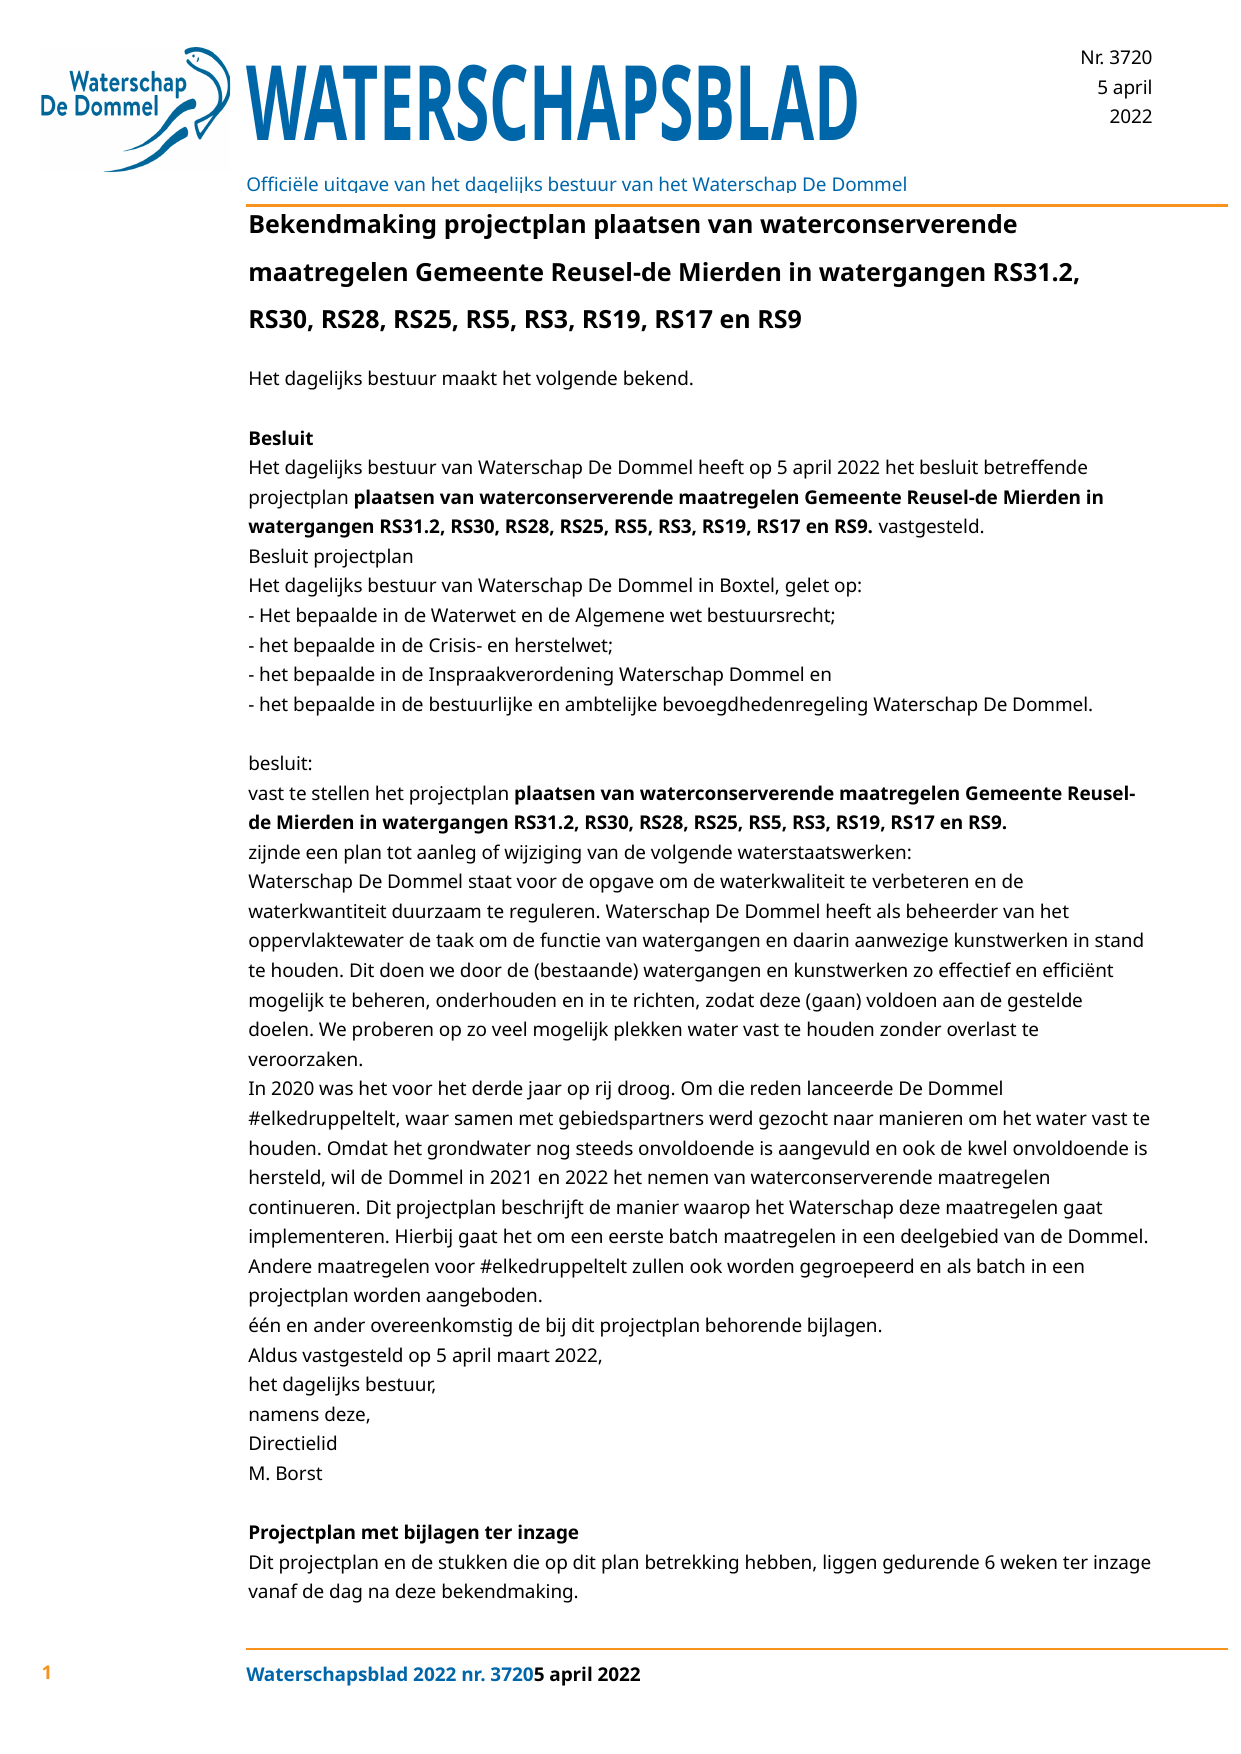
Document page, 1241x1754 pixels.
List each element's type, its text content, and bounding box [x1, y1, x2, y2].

text namens deze, [248, 1401, 1152, 1427]
picture [45, 99, 51, 111]
text besluit: [248, 750, 1152, 776]
text Besluit [248, 425, 1152, 450]
text In 2020 was het voor het derde jaar op rij droog. Om die reden lanceerde De Dommel #elkedruppeltelt, waar samen met gebiedspartners werd gezocht naar manieren om het water vast te houden. Omdat het grondwater nog steeds onvoldoende is aangevuld en ook de kwel onvoldoende is hersteld, wil de Dommel in 2021 en 2022 het nemen van waterconserverende maatregelen continueren. Dit projectplan beschrijft de manier waarop het Waterschap deze maatregelen gaat implementeren. Hierbij gaat het om een eerste batch maatregelen in een deelgebied van de Dommel. Andere maatregelen voor #elkedruppeltelt zullen ook worden gegroepeerd en als batch in een projectplan worden aangeboden. [248, 1076, 1152, 1308]
text Aldus vastgesteld op 5 april maart 2022, [248, 1342, 1152, 1367]
picture [204, 47, 231, 76]
text Het dagelijks bestuur van Waterschap De Dommel heeft op 5 april 2022 het besluit betreffende projectplan plaatsen van waterconserverende maatregelen Gemeente Reusel-de Mierden in watergangen RS31.2, RS30, RS28, RS25, RS5, RS3, RS19, RS17 en RS9. vastgesteld. [248, 454, 1152, 539]
text Het dagelijks bestuur van Waterschap De Dommel in Boxtel, gelet op: [248, 573, 1152, 598]
text één en ander overeenkomstig de bij dit projectplan behorende bijlagen. [248, 1312, 1152, 1338]
text Het dagelijks bestuur maakt het volgende bekend. [248, 366, 1152, 391]
text het dagelijks bestuur, [248, 1371, 1152, 1397]
text Directielid [248, 1431, 1152, 1456]
text ‑ het bepaalde in de Inspraakverordening Waterschap Dommel en [248, 661, 1152, 687]
text ‑ het bepaalde in de bestuurlijke en ambtelijke bevoegdhedenregeling Waterschap De Dommel. [248, 691, 1152, 717]
text vast te stellen het projectplan plaatsen van waterconserverende maatregelen Gemeente Reusel-de Mierden in watergangen RS31.2, RS30, RS28, RS25, RS5, RS3, RS19, RS17 en RS9. [248, 780, 1152, 835]
text Projectplan met bijlagen ter inzage [248, 1519, 1152, 1545]
text zijnde een plan tot aanleg of wijziging van de volgende waterstaatswerken: [248, 839, 1152, 864]
text Dit projectplan en de stukken die op dit plan betrekking hebben, liggen gedurende 6 weken ter inzage vanaf de dag na deze bekendmaking. [248, 1549, 1152, 1604]
picture [41, 47, 231, 172]
text ‑ het bepaalde in de Crisis‑ en herstelwet; [248, 632, 1152, 657]
text Besluit projectplan [248, 543, 1152, 569]
text ‑ Het bepaalde in de Waterwet en de Algemene wet bestuursrecht; [248, 602, 1152, 628]
text Waterschap De Dommel staat voor de opgave om de waterkwaliteit te verbeteren en de waterkwantiteit duurzaam te reguleren. Waterschap De Dommel heeft als beheerder van het oppervlaktewater de taak om de functie van watergangen en daarin aanwezige kunstwerken in stand te houden. Dit doen we door de (bestaande) watergangen en kunstwerken zo effectief en efficiënt mogelijk te beheren, onderhouden en in te richten, zodat deze (gaan) voldoen aan de gestelde doelen. We proberen op zo veel mogelijk plekken water vast te houden zonder overlast te veroorzaken. [248, 868, 1152, 1072]
text M. Borst [248, 1460, 1152, 1486]
text Bekendmaking projectplan plaatsen van waterconserverende maatregelen Gemeente Reusel-de Mierden in watergangen RS31.2, RS30, RS28, RS25, RS5, RS3, RS19, RS17 en RS9 [248, 207, 1152, 336]
picture [198, 118, 210, 131]
